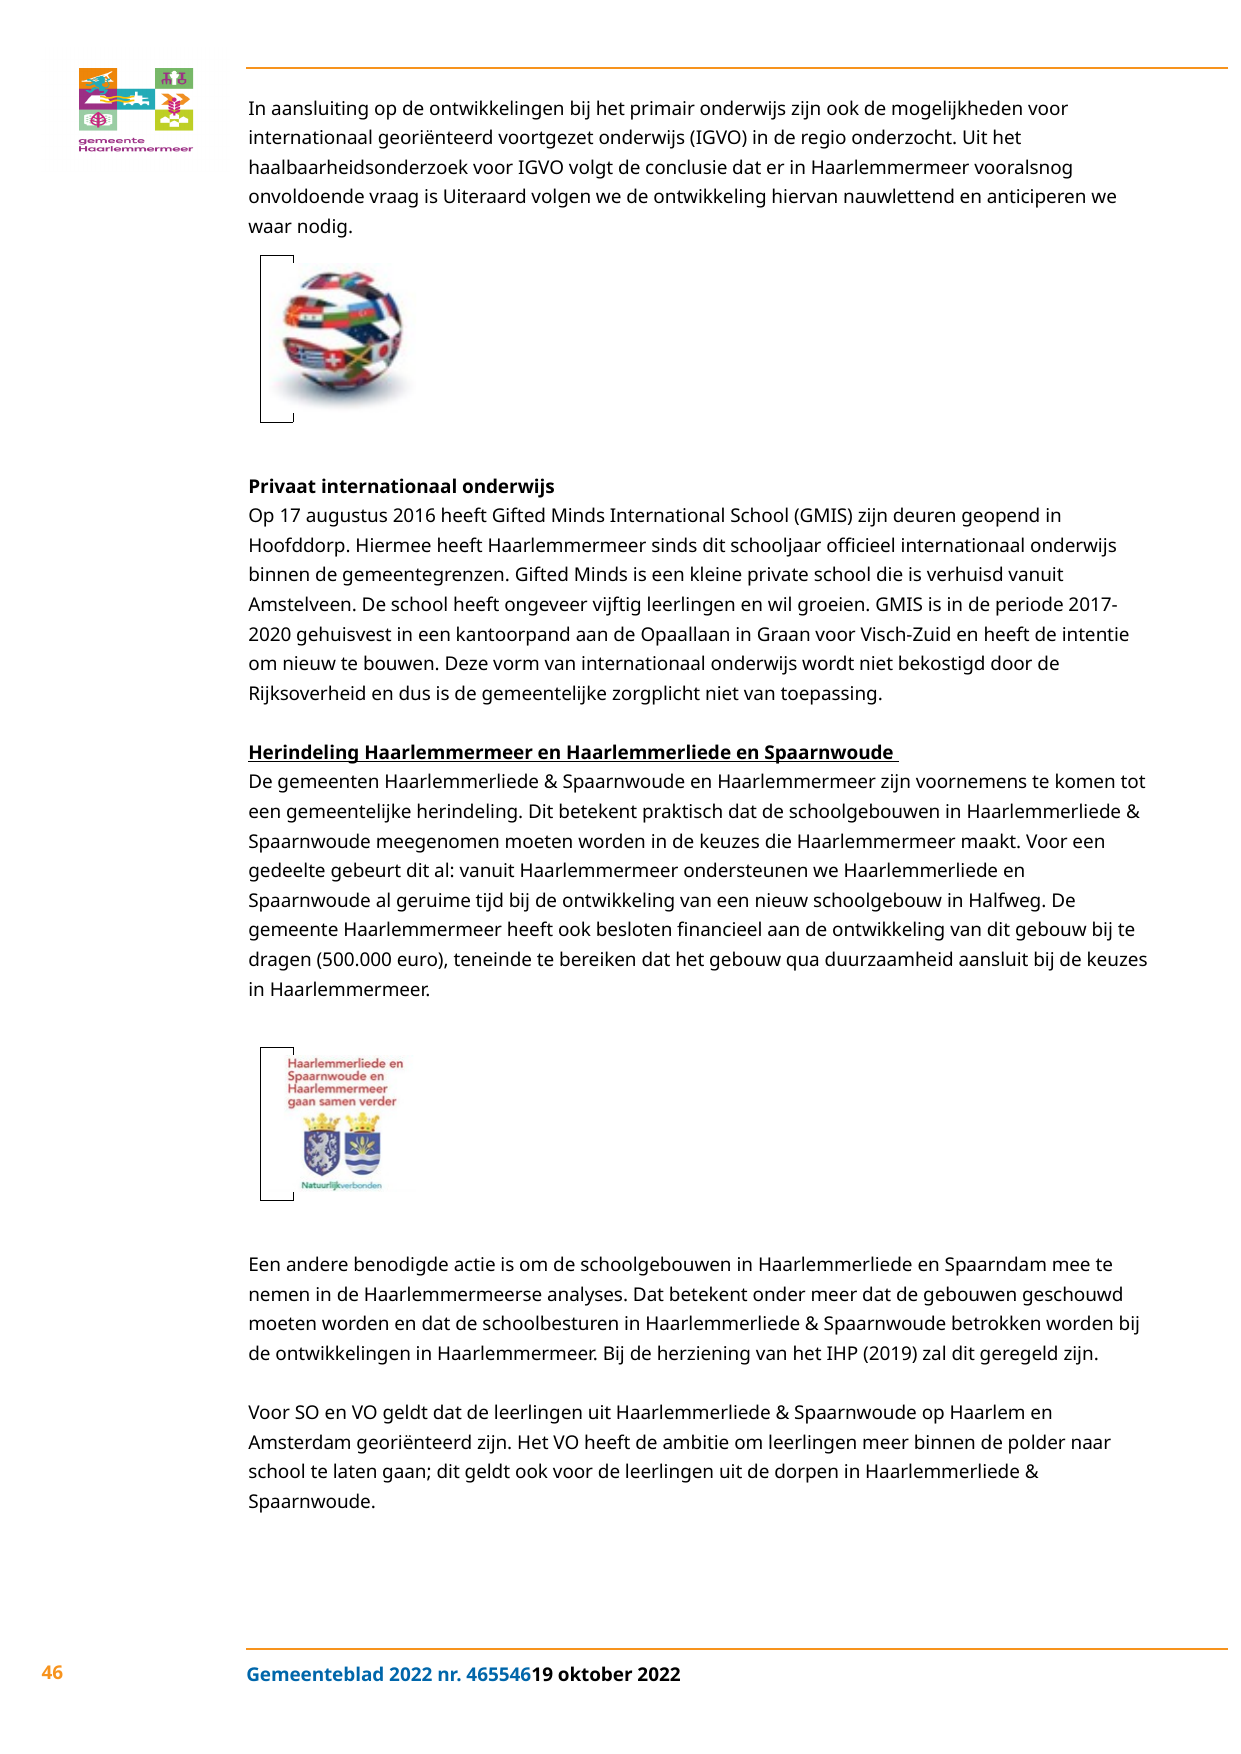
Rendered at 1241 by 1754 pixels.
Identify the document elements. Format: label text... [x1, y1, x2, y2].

text Privaat internationaal onderwijs [248, 473, 1152, 498]
text Herindeling Haarlemmermeer en Haarlemmerliede en Spaarnwoude [248, 739, 1152, 765]
picture [268, 263, 417, 413]
text Op 17 augustus 2016 heeft Gifted Minds International School (GMIS) zijn deuren geopend in Hoofddorp. Hiermee heeft Haarlemmermeer sinds dit schooljaar officieel internationaal onderwijs binnen de gemeentegrenzen. Gifted Minds is een kleine private school die is verhuisd vanuit Amstelveen. De school heeft ongeveer vijftig leerlingen en wil groeien. GMIS is in de periode 2017- 2020 gehuisvest in een kantoorpand aan de Opaallaan in Graan voor Visch-Zuid en heeft de intentie om nieuw te bouwen. Deze vorm van internationaal onderwijs wordt niet bekostigd door de Rijksoverheid en dus is de gemeentelijke zorgplicht niet van toepassing. [248, 502, 1152, 706]
text In aansluiting op de ontwikkelingen bij het primair onderwijs zijn ook de mogelijkheden voor internationaal georiënteerd voortgezet onderwijs (IGVO) in de regio onderzocht. Uit het haalbaarheidsonderzoek voor IGVO volgt de conclusie dat er in Haarlemmermeer vooralsnog onvoldoende vraag is Uiteraard volgen we de ontwikkeling hiervan nauwlettend en anticiperen we waar nodig. [248, 95, 1152, 239]
text De gemeenten Haarlemmerliede & Spaarnwoude en Haarlemmermeer zijn voornemens te komen tot een gemeentelijke herindeling. Dit betekent praktisch dat de schoolgebouwen in Haarlemmerliede & Spaarnwoude meegenomen moeten worden in de keuzes die Haarlemmermeer maakt. Voor een gedeelte gebeurt dit al: vanuit Haarlemmermeer ondersteunen we Haarlemmerliede en Spaarnwoude al geruime tijd bij de ontwikkeling van een nieuw schoolgebouw in Halfweg. De gemeente Haarlemmermeer heeft ook besloten financieel aan de ontwikkeling van dit gebouw bij te dragen (500.000 euro), teneinde te bereiken dat het gebouw qua duurzaamheid aansluit bij de keuzes in Haarlemmermeer. [248, 769, 1152, 1001]
text Voor SO en VO geldt dat de leerlingen uit Haarlemmerliede & Spaarnwoude op Haarlem en Amsterdam georiënteerd zijn. Het VO heeft de ambitie om leerlingen meer binnen de polder naar school te laten gaan; dit geldt ook voor de leerlingen uit de dorpen in Haarlemmerliede & Spaarnwoude. [248, 1399, 1152, 1514]
picture [268, 1055, 417, 1192]
text Een andere benodigde actie is om de schoolgebouwen in Haarlemmerliede en Spaarndam mee te nemen in de Haarlemmermeerse analyses. Dat betekent onder meer dat de gebouwen geschouwd moeten worden en dat de schoolbesturen in Haarlemmerliede & Spaarnwoude betrokken worden bij de ontwikkelingen in Haarlemmermeer. Bij de herziening van het IHP (2019) zal dit geregeld zijn. [248, 1251, 1152, 1366]
picture [41, 47, 231, 172]
